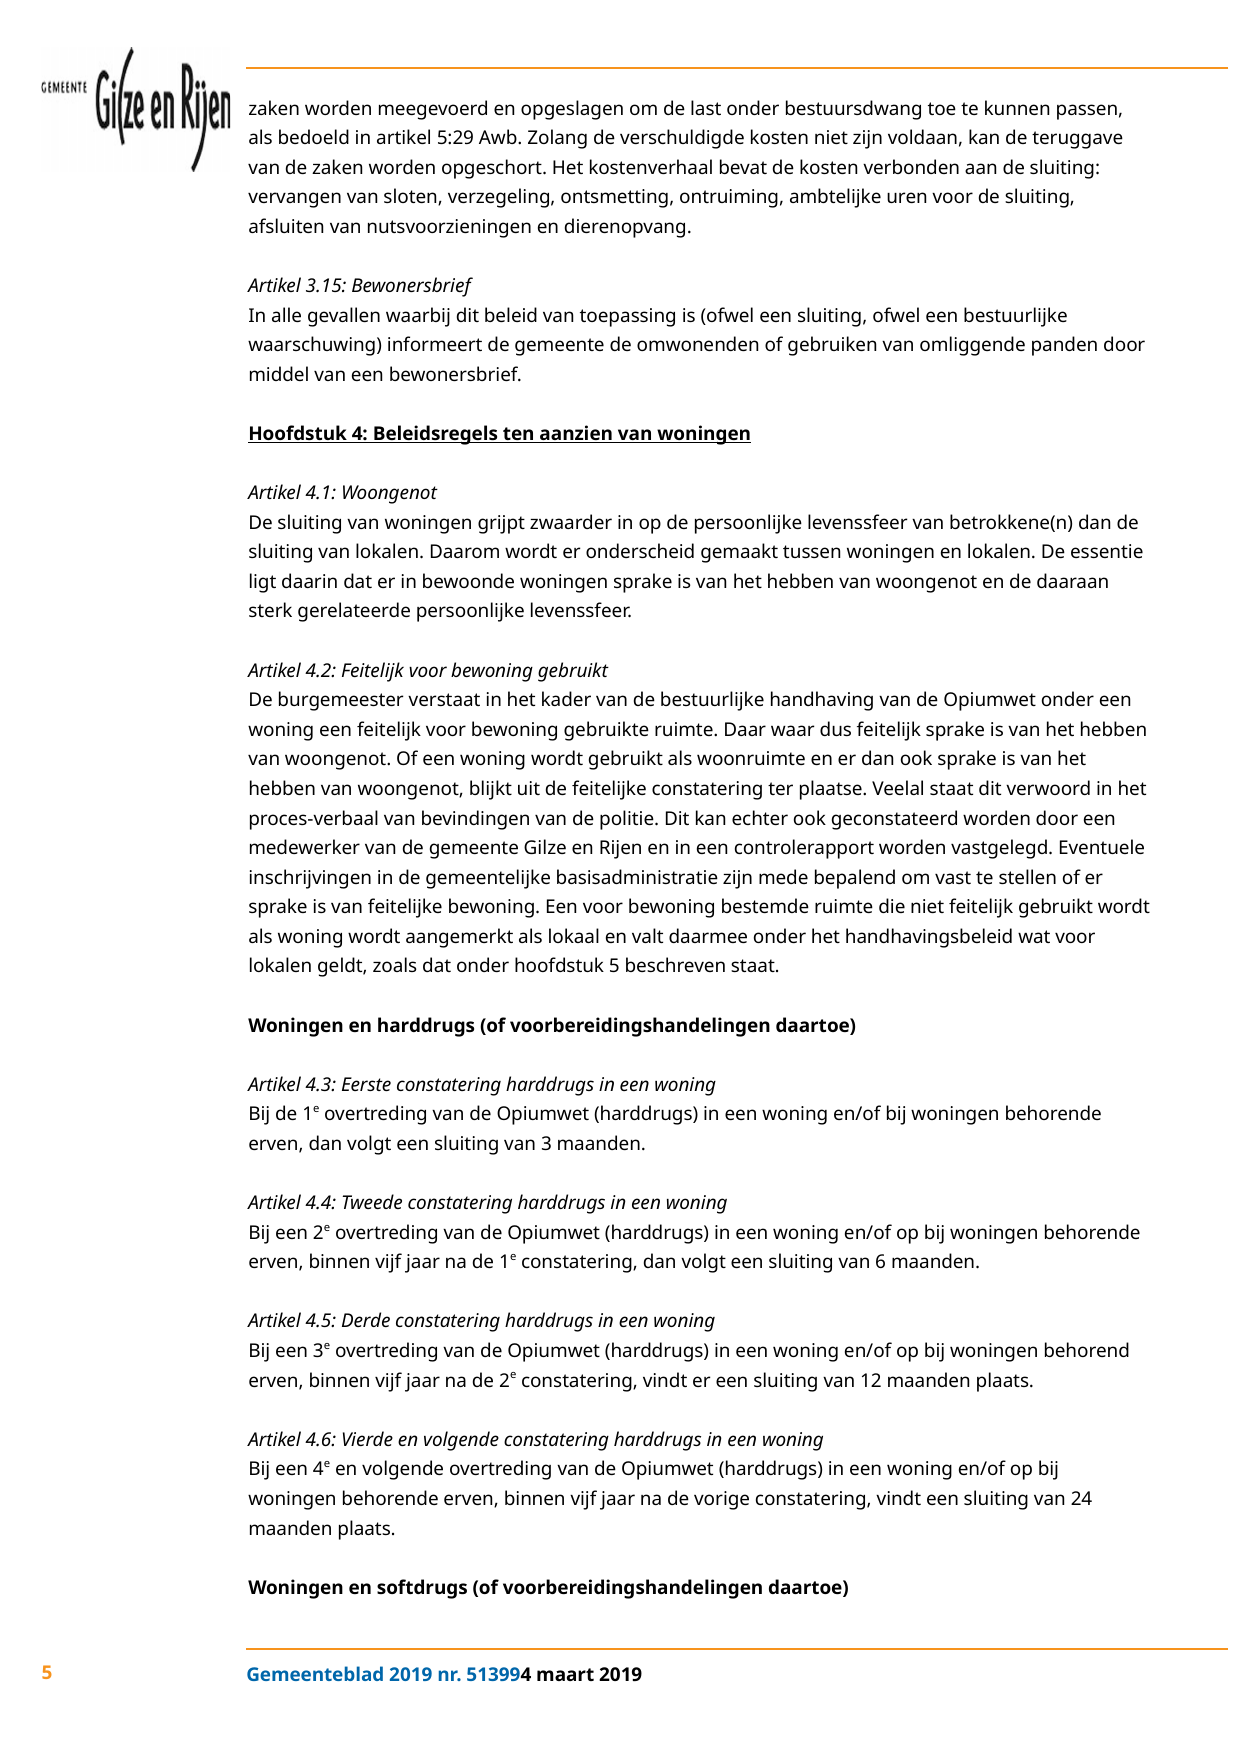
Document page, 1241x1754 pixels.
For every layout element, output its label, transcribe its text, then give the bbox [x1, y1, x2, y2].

text Artikel 4.3: Eerste constatering harddrugs in een woning [248, 1071, 1152, 1097]
picture [41, 47, 231, 172]
text Hoofdstuk 4: Beleidsregels ten aanzien van woningen [248, 420, 1152, 446]
text Bij een 3e overtreding van de Opiumwet (harddrugs) in een woning en/of op bij woningen behorend erven, binnen vijf jaar na de 2e constatering, vindt er een sluiting van 12 maanden plaats. [248, 1337, 1152, 1393]
text Artikel 4.6: Vierde en volgende constatering harddrugs in een woning [248, 1426, 1152, 1452]
text Woningen en harddrugs (of voorbereidingshandelingen daartoe) [248, 1012, 1152, 1038]
text Artikel 4.1: Woongenot [248, 479, 1152, 505]
text zaken worden meegevoerd en opgeslagen om de last onder bestuursdwang toe te kunnen passen, als bedoeld in artikel 5:29 Awb. Zolang de verschuldigde kosten niet zijn voldaan, kan de teruggave van de zaken worden opgeschort. Het kostenverhaal bevat de kosten verbonden aan de sluiting: vervangen van sloten, verzegeling, ontsmetting, ontruiming, ambtelijke uren voor de sluiting, afsluiten van nutsvoorzieningen en dierenopvang. [248, 95, 1152, 239]
text De burgemeester verstaat in het kader van de bestuurlijke handhaving van de Opiumwet onder een woning een feitelijk voor bewoning gebruikte ruimte. Daar waar dus feitelijk sprake is van het hebben van woongenot. Of een woning wordt gebruikt als woonruimte en er dan ook sprake is van het hebben van woongenot, blijkt uit de feitelijke constatering ter plaatse. Veelal staat dit verwoord in het proces-verbaal van bevindingen van de politie. Dit kan echter ook geconstateerd worden door een medewerker van de gemeente Gilze en Rijen en in een controlerapport worden vastgelegd. Eventuele inschrijvingen in de gemeentelijke basisadministratie zijn mede bepalend om vast te stellen of er sprake is van feitelijke bewoning. Een voor bewoning bestemde ruimte die niet feitelijk gebruikt wordt als woning wordt aangemerkt als lokaal en valt daarmee onder het handhavingsbeleid wat voor lokalen geldt, zoals dat onder hoofdstuk 5 beschreven staat. [248, 686, 1152, 978]
text Bij een 2e overtreding van de Opiumwet (harddrugs) in een woning en/of op bij woningen behorende erven, binnen vijf jaar na de 1e constatering, dan volgt een sluiting van 6 maanden. [248, 1219, 1152, 1274]
text Artikel 4.5: Derde constatering harddrugs in een woning [248, 1308, 1152, 1333]
text In alle gevallen waarbij dit beleid van toepassing is (ofwel een sluiting, ofwel een bestuurlijke waarschuwing) informeert de gemeente de omwonenden of gebruiken van omliggende panden door middel van een bewonersbrief. [248, 302, 1152, 387]
text Bij een 4e en volgende overtreding van de Opiumwet (harddrugs) in een woning en/of op bij woningen behorende erven, binnen vijf jaar na de vorige constatering, vindt een sluiting van 24 maanden plaats. [248, 1456, 1152, 1541]
text Bij de 1e overtreding van de Opiumwet (harddrugs) in een woning en/of bij woningen behorende erven, dan volgt een sluiting van 3 maanden. [248, 1101, 1152, 1156]
text Artikel 4.4: Tweede constatering harddrugs in een woning [248, 1189, 1152, 1215]
text Woningen en softdrugs (of voorbereidingshandelingen daartoe) [248, 1574, 1152, 1600]
text Artikel 3.15: Bewonersbrief [248, 272, 1152, 298]
text De sluiting van woningen grijpt zwaarder in op de persoonlijke levenssfeer van betrokkene(n) dan de sluiting van lokalen. Daarom wordt er onderscheid gemaakt tussen woningen en lokalen. De essentie ligt daarin dat er in bewoonde woningen sprake is van het hebben van woongenot en de daaraan sterk gerelateerde persoonlijke levenssfeer. [248, 509, 1152, 623]
text Artikel 4.2: Feitelijk voor bewoning gebruikt [248, 657, 1152, 683]
